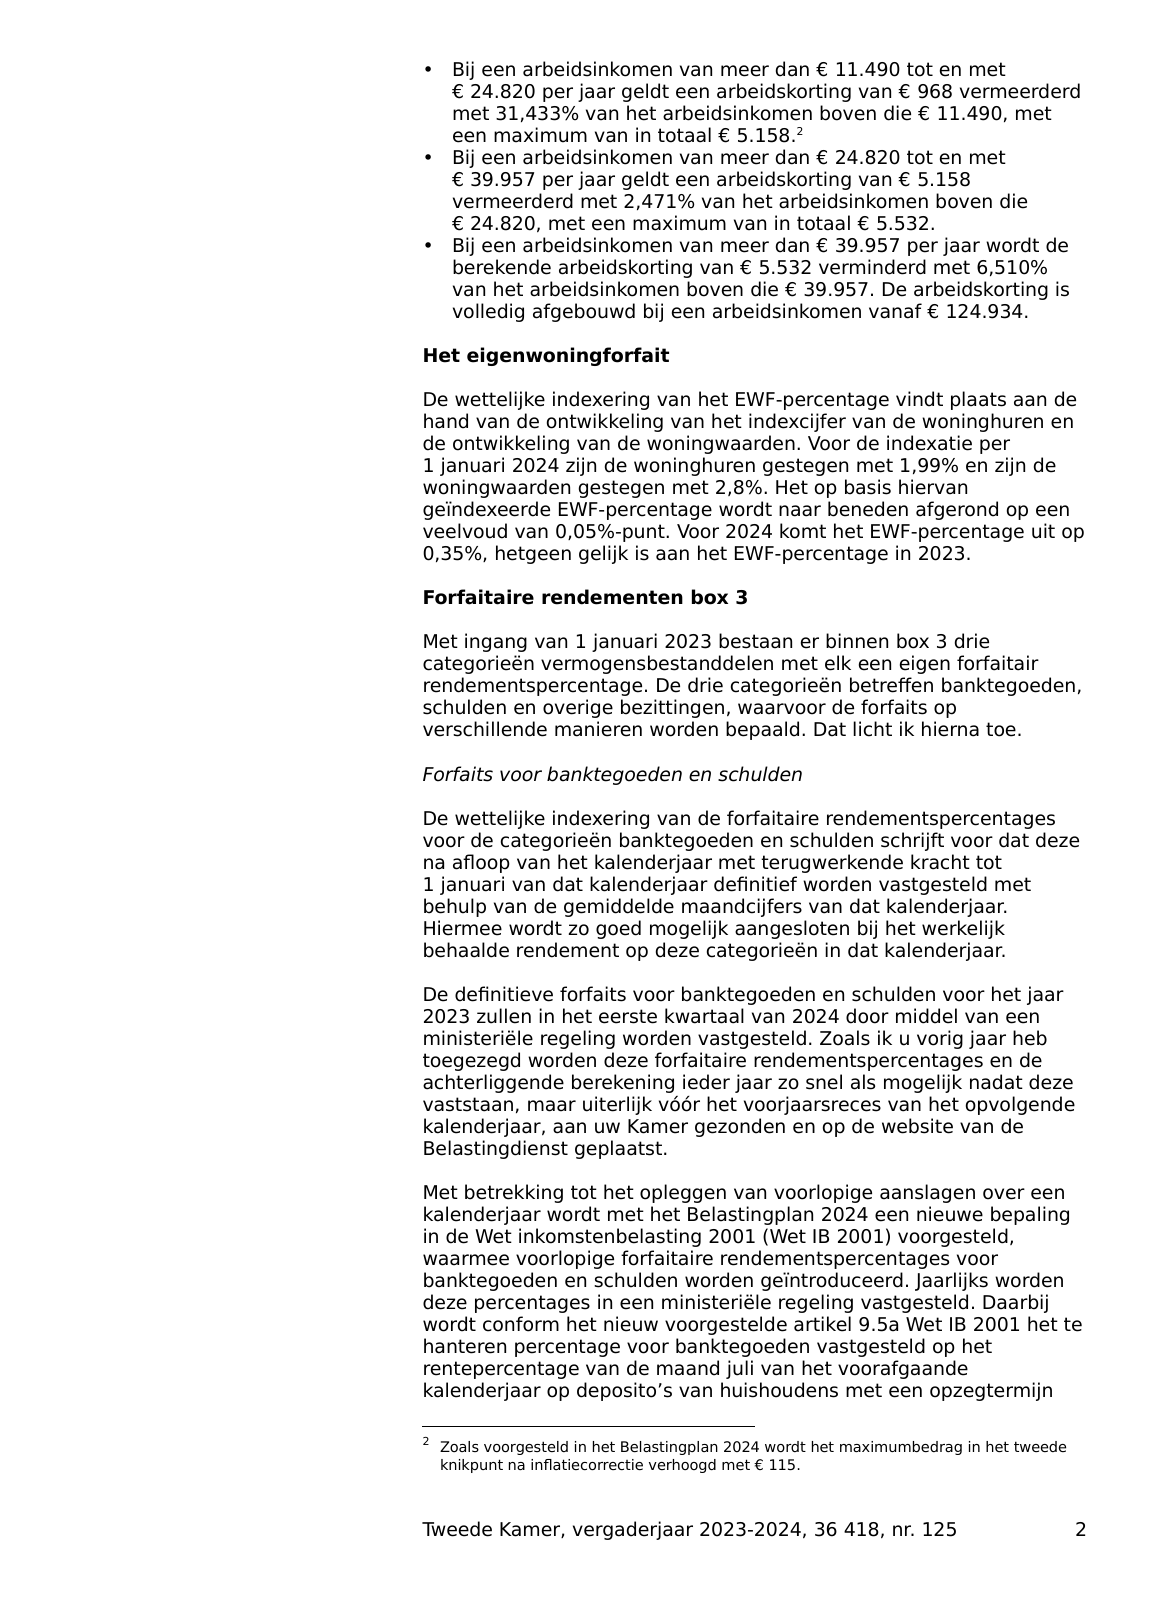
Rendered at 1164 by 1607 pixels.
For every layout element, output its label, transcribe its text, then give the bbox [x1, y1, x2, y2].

text Zoals voorgesteld in het Belastingplan 2024 wordt het maximumbedrag in het tweede knikpunt na inflatiecorrectie verhoogd met € 115. [422, 1435, 1087, 1474]
text • Bij een arbeidsinkomen van meer dan € 24.820 tot en met € 39.957 per jaar geldt een arbeidskorting van € 5.158 vermeerderd met 2,471% van het arbeidsinkomen boven die € 24.820, met een maximum van in totaal € 5.532. [422, 147, 1087, 235]
text • Bij een arbeidsinkomen van meer dan € 39.957 per jaar wordt de berekende arbeidskorting van € 5.532 verminderd met 6,510% van het arbeidsinkomen boven die € 39.957. De arbeidskorting is volledig afgebouwd bij een arbeidsinkomen vanaf € 124.934. [422, 235, 1087, 323]
text Met betrekking tot het opleggen van voorlopige aanslagen over een kalenderjaar wordt met het Belastingplan 2024 een nieuwe bepaling in de Wet inkomstenbelasting 2001 (Wet IB 2001) voorgesteld, waarmee voorlopige forfaitaire rendementspercentages voor banktegoeden en schulden worden geïntroduceerd. Jaarlijks worden deze percentages in een ministeriële regeling vastgesteld. Daarbij wordt conform het nieuw voorgestelde artikel 9.5a Wet IB 2001 het te hanteren percentage voor banktegoeden vastgesteld op het rentepercentage van de maand juli van het voorafgaande kalenderjaar op deposito’s van huishoudens met een opzegtermijn [422, 1182, 1087, 1401]
subtitle Forfaitaire rendementen box 3 [422, 587, 1087, 609]
subtitle Het eigenwoningforfait [422, 345, 1087, 367]
text Met ingang van 1 januari 2023 bestaan er binnen box 3 drie categorieën vermogensbestanddelen met elk een eigen forfaitair rendementspercentage. De drie categorieën betreffen banktegoeden, schulden en overige bezittingen, waarvoor de forfaits op verschillende manieren worden bepaald. Dat licht ik hierna toe. [422, 631, 1087, 741]
text De wettelijke indexering van het EWF-percentage vindt plaats aan de hand van de ontwikkeling van het indexcijfer van de woninghuren en de ontwikkeling van de woningwaarden. Voor de indexatie per 1 januari 2024 zijn de woninghuren gestegen met 1,99% en zijn de woningwaarden gestegen met 2,8%. Het op basis hiervan geïndexeerde EWF-percentage wordt naar beneden afgerond op een veelvoud van 0,05%-punt. Voor 2024 komt het EWF-percentage uit op 0,35%, hetgeen gelijk is aan het EWF-percentage in 2023. [422, 389, 1087, 565]
text • Bij een arbeidsinkomen van meer dan € 11.490 tot en met € 24.820 per jaar geldt een arbeidskorting van € 968 vermeerderd met 31,433% van het arbeidsinkomen boven die € 11.490, met een maximum van in totaal € 5.158. [422, 59, 1087, 147]
text De definitieve forfaits voor banktegoeden en schulden voor het jaar 2023 zullen in het eerste kwartaal van 2024 door middel van een ministeriële regeling worden vastgesteld. Zoals ik u vorig jaar heb toegezegd worden deze forfaitaire rendementspercentages en de achterliggende berekening ieder jaar zo snel als mogelijk nadat deze vaststaan, maar uiterlijk vóór het voorjaarsreces van het opvolgende kalenderjaar, aan uw Kamer gezonden en op de website van de Belastingdienst geplaatst. [422, 984, 1087, 1159]
text De wettelijke indexering van de forfaitaire rendementspercentages voor de categorieën banktegoeden en schulden schrijft voor dat deze na afloop van het kalenderjaar met terugwerkende kracht tot 1 januari van dat kalenderjaar definitief worden vastgesteld met behulp van de gemiddelde maandcijfers van dat kalenderjaar. Hiermee wordt zo goed mogelijk aangesloten bij het werkelijk behaalde rendement op deze categorieën in dat kalenderjaar. [422, 808, 1087, 961]
subtitle Forfaits voor banktegoeden en schulden [422, 763, 1087, 785]
